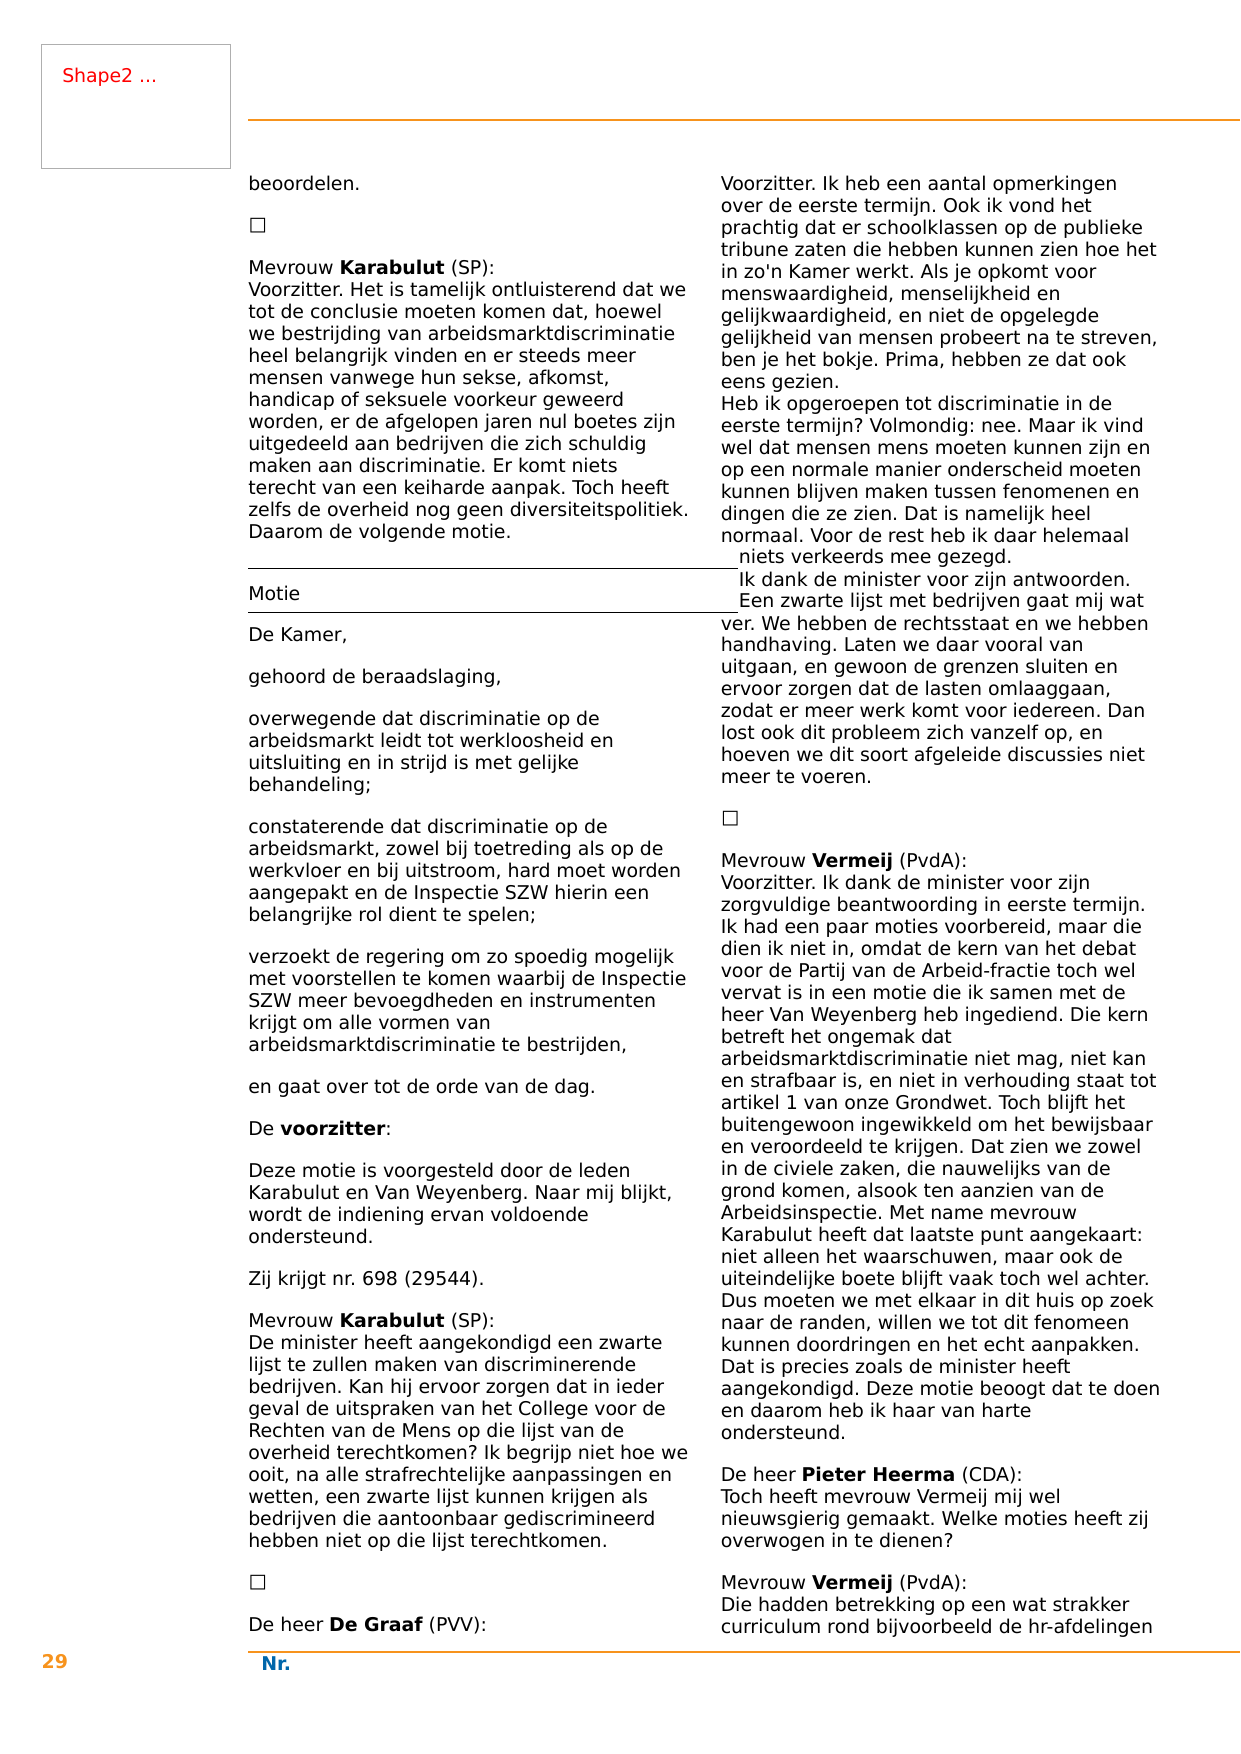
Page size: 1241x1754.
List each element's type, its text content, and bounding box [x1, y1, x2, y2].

text De minister heeft aangekondigd een zwarte lijst te zullen maken van discriminerende bedrijven. Kan hij ervoor zorgen dat in ieder geval de uitspraken van het College voor de Rechten van de Mens op die lijst van de overheid terechtkomen? Ik begrijp niet hoe we ooit, na alle strafrechtelijke aanpassingen en wetten, een zwarte lijst kunnen krijgen als bedrijven die aantoonbaar gediscrimineerd hebben niet op die lijst terechtkomen. [248, 1332, 691, 1552]
text ⬜ [721, 808, 1163, 830]
text Toch heeft mevrouw Vermeij mij wel nieuwsgierig gemaakt. Welke moties heeft zij overwogen in te dienen? [721, 1486, 1163, 1552]
text Mevrouw Vermeij (PvdA): [721, 850, 1163, 872]
text De heer De Graaf (PVV): [248, 1614, 691, 1636]
text Mevrouw Karabulut (SP): [248, 257, 691, 279]
text Mevrouw Karabulut (SP): [248, 1310, 691, 1332]
text gehoord de beraadslaging, [248, 666, 691, 688]
text Motie [248, 582, 691, 604]
text ⬜ [248, 1572, 691, 1594]
text overwegende dat discriminatie op de arbeidsmarkt leidt tot werkloosheid en uitsluiting en in strijd is met gelijke behandeling; [248, 708, 691, 796]
text De heer Pieter Heerma (CDA): [721, 1464, 1163, 1486]
text verzoekt de regering om zo spoedig mogelijk met voorstellen te komen waarbij de Inspectie SZW meer bevoegdheden en instrumenten krijgt om alle vormen van arbeidsmarktdiscriminatie te bestrijden, [248, 946, 691, 1056]
text Voorzitter. Ik heb een aantal opmerkingen over de eerste termijn. Ook ik vond het prachtig dat er schoolklassen op de publieke tribune zaten die hebben kunnen zien hoe het in zo'n Kamer werkt. Als je opkomt voor menswaardigheid, menselijkheid en gelijkwaardigheid, en niet de opgelegde gelijkheid van mensen probeert na te streven, ben je het bokje. Prima, hebben ze dat ook eens gezien. [721, 173, 1163, 393]
text beoordelen. [248, 173, 691, 195]
text Ik dank de minister voor zijn antwoorden. Een zwarte lijst met bedrijven gaat mij wat ver. We hebben de rechtsstaat en we hebben handhaving. Laten we daar vooral van uitgaan, en gewoon de grenzen sluiten en ervoor zorgen dat de lasten omlaaggaan, zodat er meer werk komt voor iedereen. Dan lost ook dit probleem zich vanzelf op, en hoeven we dit soort afgeleide discussies niet meer te voeren. [721, 568, 1163, 788]
text De voorzitter: [248, 1118, 691, 1140]
text Heb ik opgeroepen tot discriminatie in de eerste termijn? Volmondig: nee. Maar ik vind wel dat mensen mens moeten kunnen zijn en op een normale manier onderscheid moeten kunnen blijven maken tussen fenomenen en dingen die ze zien. Dat is namelijk heel normaal. Voor de rest heb ik daar helemaal niets verkeerds mee gezegd. [721, 393, 1163, 568]
text constaterende dat discriminatie op de arbeidsmarkt, zowel bij toetreding als op de werkvloer en bij uitstroom, hard moet worden aangepakt en de Inspectie SZW hierin een belangrijke rol dient te spelen; [248, 816, 691, 926]
text Voorzitter. Het is tamelijk ontluisterend dat we tot de conclusie moeten komen dat, hoewel we bestrijding van arbeidsmarktdiscriminatie heel belangrijk vinden en er steeds meer mensen vanwege hun sekse, afkomst, handicap of seksuele voorkeur geweerd worden, er de afgelopen jaren nul boetes zijn uitgedeeld aan bedrijven die zich schuldig maken aan discriminatie. Er komt niets terecht van een keiharde aanpak. Toch heeft zelfs de overheid nog geen diversiteitspolitiek. Daarom de volgende motie. [248, 279, 691, 542]
text en gaat over tot de orde van de dag. [248, 1076, 691, 1098]
text Deze motie is voorgesteld door de leden Karabulut en Van Weyenberg. Naar mij blijkt, wordt de indiening ervan voldoende ondersteund. [248, 1160, 691, 1248]
text Voorzitter. Ik dank de minister voor zijn zorgvuldige beantwoording in eerste termijn. Ik had een paar moties voorbereid, maar die dien ik niet in, omdat de kern van het debat voor de Partij van de Arbeid-fractie toch wel vervat is in een motie die ik samen met de heer Van Weyenberg heb ingediend. Die kern betreft het ongemak dat arbeidsmarktdiscriminatie niet mag, niet kan en strafbaar is, en niet in verhouding staat tot artikel 1 van onze Grondwet. Toch blijft het buitengewoon ingewikkeld om het bewijsbaar en veroordeeld te krijgen. Dat zien we zowel in de civiele zaken, die nauwelijks van de grond komen, alsook ten aanzien van de Arbeidsinspectie. Met name mevrouw Karabulut heeft dat laatste punt aangekaart: niet alleen het waarschuwen, maar ook de uiteindelijke boete blijft vaak toch wel achter. Dus moeten we met elkaar in dit huis op zoek naar de randen, willen we tot dit fenomeen kunnen doordringen en het echt aanpakken. Dat is precies zoals de minister heeft aangekondigd. Deze motie beoogt dat te doen en daarom heb ik haar van harte ondersteund. [721, 872, 1163, 1444]
text Zij krijgt nr. 698 (29544). [248, 1268, 691, 1290]
text ⬜ [248, 215, 691, 237]
text Die hadden betrekking op een wat strakker curriculum rond bijvoorbeeld de hr-afdelingen [721, 1593, 1163, 1637]
text De Kamer, [248, 624, 691, 646]
text Mevrouw Vermeij (PvdA): [721, 1572, 1163, 1593]
